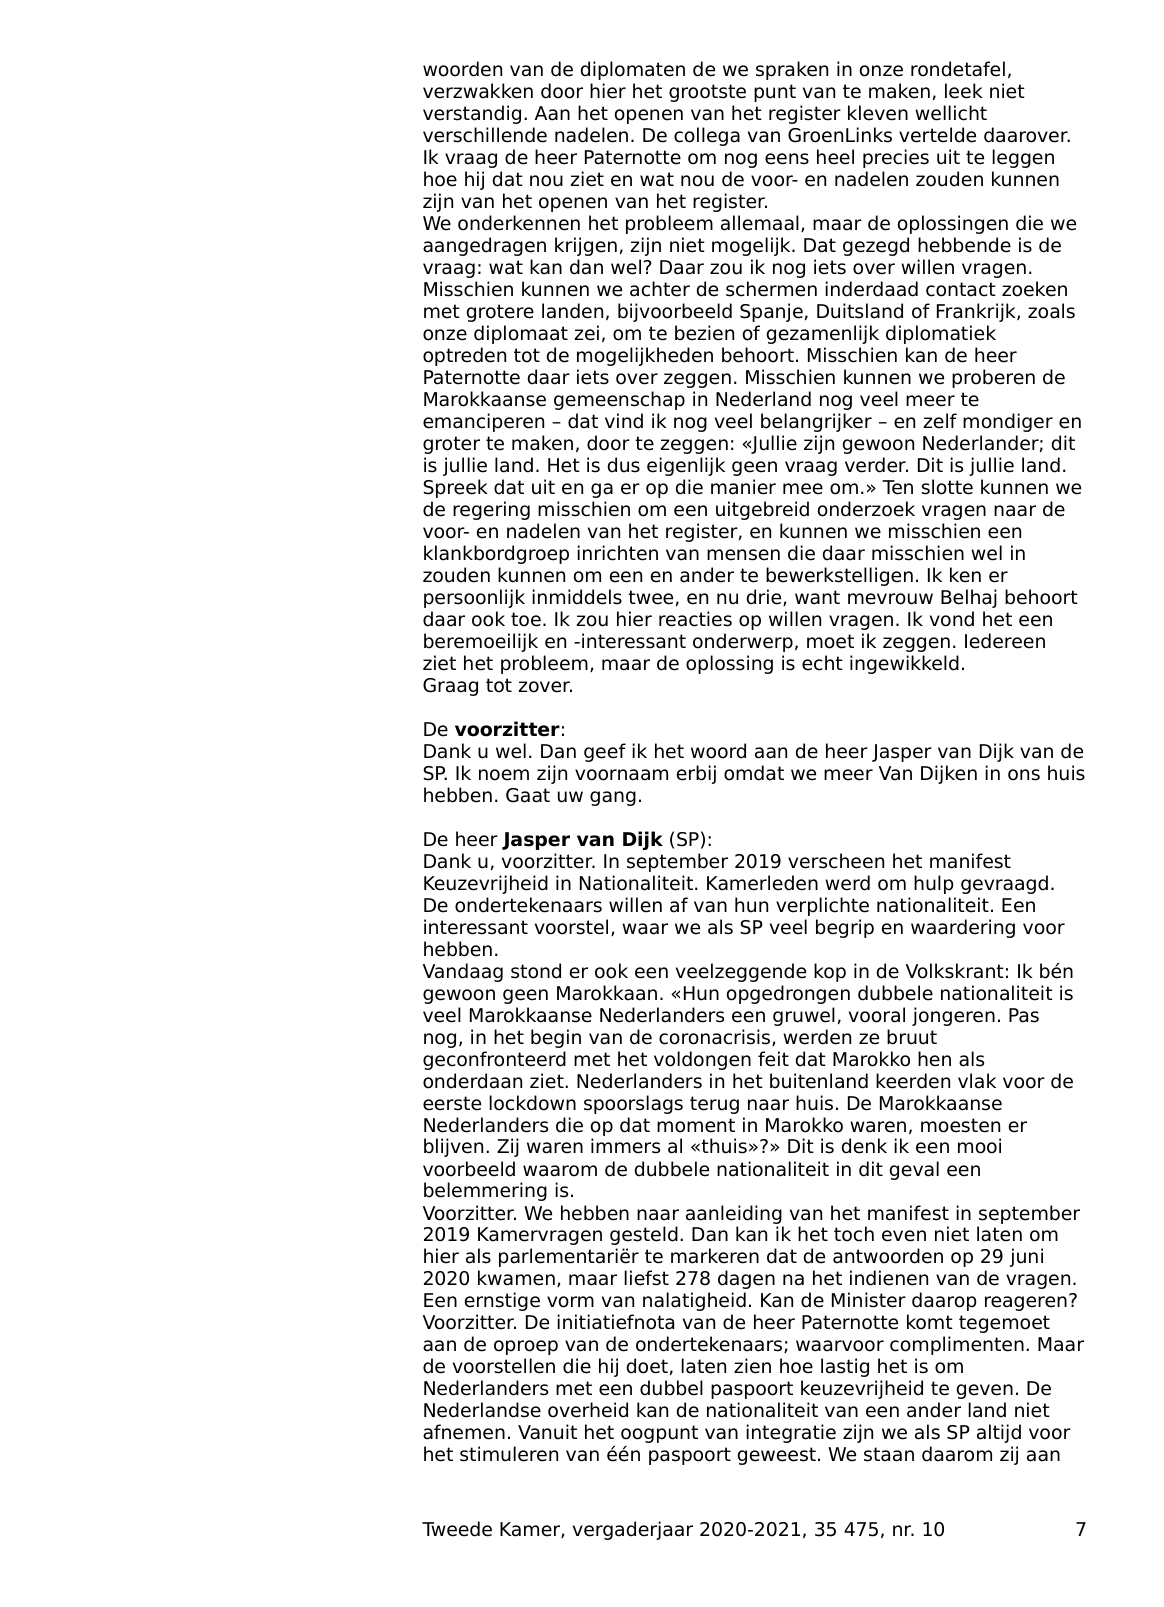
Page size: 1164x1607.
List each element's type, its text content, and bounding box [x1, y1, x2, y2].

text Vandaag stond er ook een veelzeggende kop in de Volkskrant: Ik bén gewoon geen Marokkaan. «Hun opgedrongen dubbele nationaliteit is veel Marokkaanse Nederlanders een gruwel, vooral jongeren. Pas nog, in het begin van de coronacrisis, werden ze bruut geconfronteerd met het voldongen feit dat Marokko hen als onderdaan ziet. Nederlanders in het buitenland keerden vlak voor de eerste lockdown spoorslags terug naar huis. De Marokkaanse Nederlanders die op dat moment in Marokko waren, moesten er blijven. Zij waren immers al «thuis»?» Dit is denk ik een mooi voorbeeld waarom de dubbele nationaliteit in dit geval een belemmering is. [422, 961, 1087, 1202]
text De heer Jasper van Dijk (SP): [422, 829, 1087, 851]
text Graag tot zover. [422, 674, 1087, 696]
text Voorzitter. We hebben naar aanleiding van het manifest in september 2019 Kamervragen gesteld. Dan kan ik het toch even niet laten om hier als parlementariër te markeren dat de antwoorden op 29 juni 2020 kwamen, maar liefst 278 dagen na het indienen van de vragen. Een ernstige vorm van nalatigheid. Kan de Minister daarop reageren? [422, 1202, 1087, 1312]
text Voorzitter. De initiatiefnota van de heer Paternotte komt tegemoet aan de oproep van de ondertekenaars; waarvoor complimenten. Maar de voorstellen die hij doet, laten zien hoe lastig het is om Nederlanders met een dubbel paspoort keuzevrijheid te geven. De Nederlandse overheid kan de nationaliteit van een ander land niet afnemen. Vanuit het oogpunt van integratie zijn we als SP altijd voor het stimuleren van één paspoort geweest. We staan daarom zij aan [422, 1312, 1087, 1466]
text woorden van de diplomaten de we spraken in onze rondetafel, verzwakken door hier het grootste punt van te maken, leek niet verstandig. Aan het openen van het register kleven wellicht verschillende nadelen. De collega van GroenLinks vertelde daarover. Ik vraag de heer Paternotte om nog eens heel precies uit te leggen hoe hij dat nou ziet en wat nou de voor- en nadelen zouden kunnen zijn van het openen van het register. [422, 59, 1087, 213]
text We onderkennen het probleem allemaal, maar de oplossingen die we aangedragen krijgen, zijn niet mogelijk. Dat gezegd hebbende is de vraag: wat kan dan wel? Daar zou ik nog iets over willen vragen. Misschien kunnen we achter de schermen inderdaad contact zoeken met grotere landen, bijvoorbeeld Spanje, Duitsland of Frankrijk, zoals onze diplomaat zei, om te bezien of gezamenlijk diplomatiek optreden tot de mogelijkheden behoort. Misschien kan de heer Paternotte daar iets over zeggen. Misschien kunnen we proberen de Marokkaanse gemeenschap in Nederland nog veel meer te emanciperen – dat vind ik nog veel belangrijker – en zelf mondiger en groter te maken, door te zeggen: «Jullie zijn gewoon Nederlander; dit is jullie land. Het is dus eigenlijk geen vraag verder. Dit is jullie land. Spreek dat uit en ga er op die manier mee om.» Ten slotte kunnen we de regering misschien om een uitgebreid onderzoek vragen naar de voor- en nadelen van het register, en kunnen we misschien een klankbordgroep inrichten van mensen die daar misschien wel in zouden kunnen om een en ander te bewerkstelligen. Ik ken er persoonlijk inmiddels twee, en nu drie, want mevrouw Belhaj behoort daar ook toe. Ik zou hier reacties op willen vragen. Ik vond het een beremoeilijk en -interessant onderwerp, moet ik zeggen. Iedereen ziet het probleem, maar de oplossing is echt ingewikkeld. [422, 213, 1087, 674]
text De voorzitter: [422, 719, 1087, 741]
text Dank u wel. Dan geef ik het woord aan de heer Jasper van Dijk van de SP. Ik noem zijn voornaam erbij omdat we meer Van Dijken in ons huis hebben. Gaat uw gang. [422, 741, 1087, 807]
text Dank u, voorzitter. In september 2019 verscheen het manifest Keuzevrijheid in Nationaliteit. Kamerleden werd om hulp gevraagd. De ondertekenaars willen af van hun verplichte nationaliteit. Een interessant voorstel, waar we als SP veel begrip en waardering voor hebben. [422, 851, 1087, 961]
